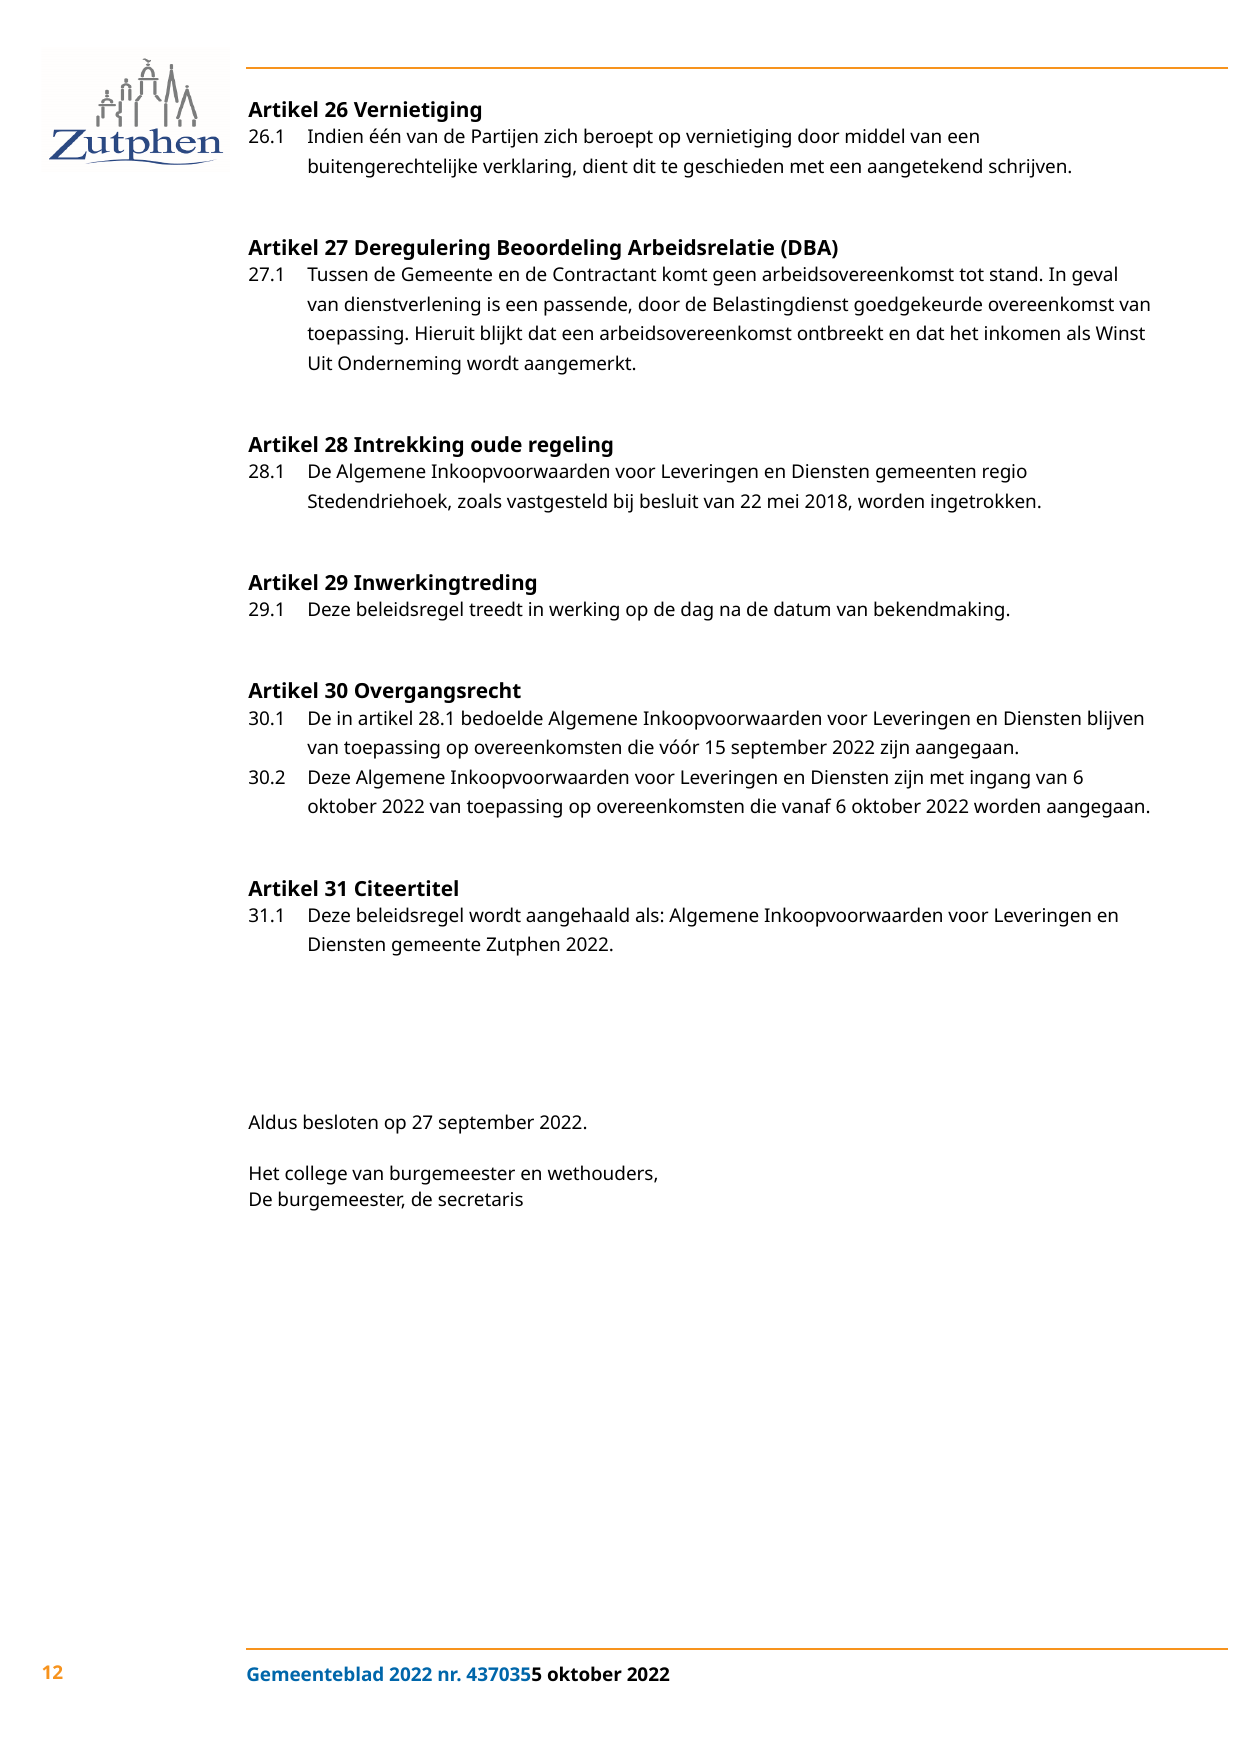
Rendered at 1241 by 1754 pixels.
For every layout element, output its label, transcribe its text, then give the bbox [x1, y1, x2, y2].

list Deze beleidsregel treedt in werking op de dag na de datum van bekendmaking. [248, 596, 1152, 622]
text Artikel 28 Intrekking oude regeling [248, 430, 1152, 458]
text Artikel 26 Vernietiging [248, 95, 1152, 123]
list Deze Algemene Inkoopvoorwaarden voor Leveringen en Diensten zijn met ingang van 6 oktober 2022 van toepassing op overeenkomsten die vanaf 6 oktober 2022 worden aangegaan. [248, 764, 1152, 819]
list Deze beleidsregel wordt aangehaald als: Algemene Inkoopvoorwaarden voor Leveringen en Diensten gemeente Zutphen 2022. [248, 902, 1152, 957]
text Het college van burgemeester en wethouders, [248, 1161, 1152, 1186]
text Aldus besloten op 27 september 2022. [248, 1109, 1152, 1135]
text De burgemeester, de secretaris [248, 1186, 1152, 1212]
text Artikel 29 Inwerkingtreding [248, 568, 1152, 596]
text Artikel 31 Citeertitel [248, 874, 1152, 902]
picture [41, 47, 231, 172]
list De Algemene Inkoopvoorwaarden voor Leveringen en Diensten gemeenten regio Stedendriehoek, zoals vastgesteld bij besluit van 22 mei 2018, worden ingetrokken. [248, 458, 1152, 514]
text Artikel 30 Overgangsrecht [248, 676, 1152, 705]
list Tussen de Gemeente en de Contractant komt geen arbeidsovereenkomst tot stand. In geval van dienstverlening is een passende, door de Belastingdienst goedgekeurde overeenkomst van toepassing. Hieruit blijkt dat een arbeidsovereenkomst ontbreekt en dat het inkomen als Winst Uit Onderneming wordt aangemerkt. [248, 261, 1152, 376]
list Indien één van de Partijen zich beroept op vernietiging door middel van een buitengerechtelijke verklaring, dient dit te geschieden met een aangetekend schrijven. [248, 123, 1152, 178]
list De in artikel 28.1 bedoelde Algemene Inkoopvoorwaarden voor Leveringen en Diensten blijven van toepassing op overeenkomsten die vóór 15 september 2022 zijn aangegaan. [248, 705, 1152, 760]
text Artikel 27 Deregulering Beoordeling Arbeidsrelatie (DBA) [248, 233, 1152, 261]
